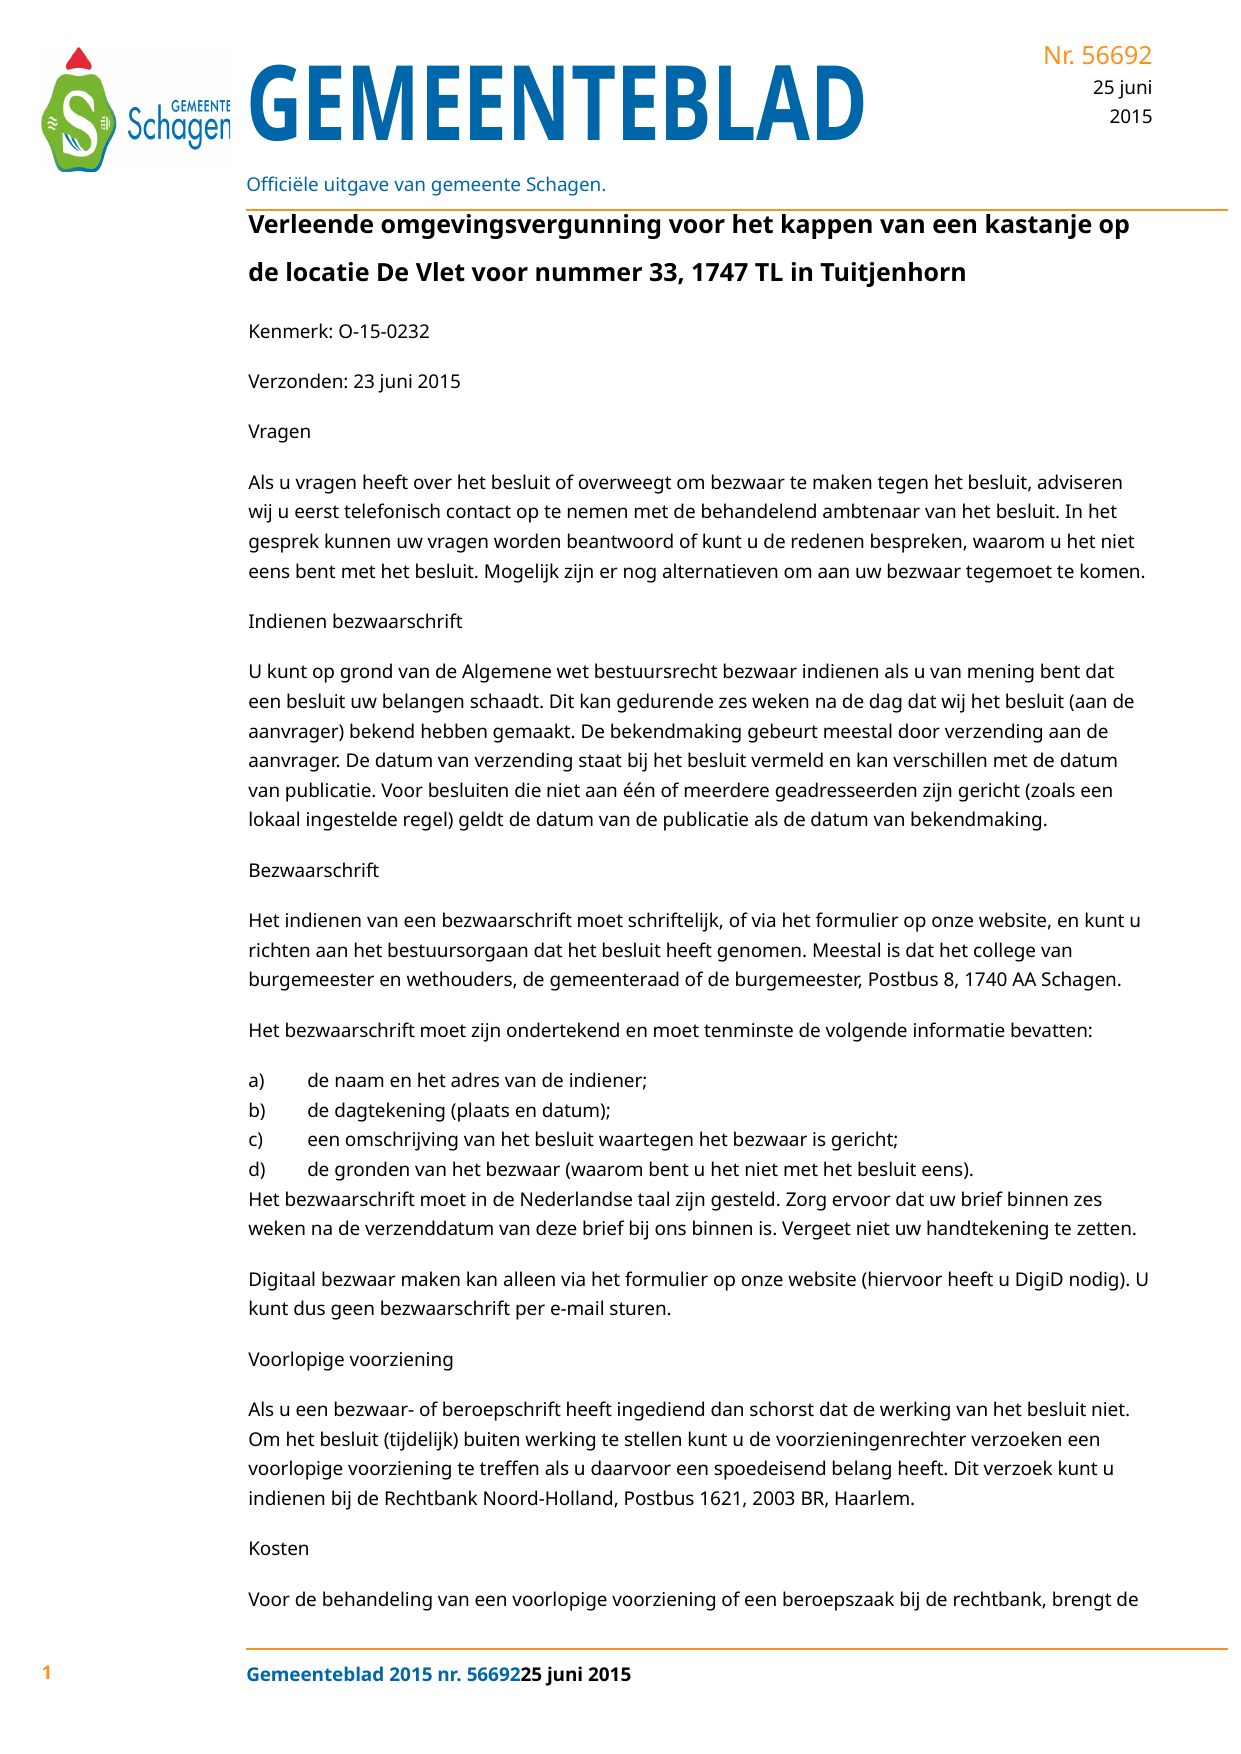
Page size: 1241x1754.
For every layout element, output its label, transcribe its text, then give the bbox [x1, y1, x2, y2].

text U kunt op grond van de Algemene wet bestuursrecht bezwaar indienen als u van mening bent dat een besluit uw belangen schaadt. Dit kan gedurende zes weken na de dag dat wij het besluit (aan de aanvrager) bekend hebben gemaakt. De bekendmaking gebeurt meestal door verzending aan de aanvrager. De datum van verzending staat bij het besluit vermeld en kan verschillen met de datum van publicatie. Voor besluiten die niet aan één of meerdere geadresseerden zijn gericht (zoals een lokaal ingestelde regel) geldt de datum van de publicatie als de datum van bekendmaking. [248, 659, 1152, 832]
text Vragen [248, 419, 1152, 444]
list de naam en het adres van de indiener; [248, 1067, 1152, 1093]
text Als u een bezwaar- of beroepschrift heeft ingediend dan schorst dat de werking van het besluit niet. Om het besluit (tijdelijk) buiten werking te stellen kunt u de voorzieningenrechter verzoeken een voorlopige voorziening te treffen als u daarvoor een spoedeisend belang heeft. Dit verzoek kunt u indienen bij de Rechtbank Noord-Holland, Postbus 1621, 2003 BR, Haarlem. [248, 1396, 1152, 1511]
text Digitaal bezwaar maken kan alleen via het formulier op onze website (hiervoor heeft u DigiD nodig). U kunt dus geen bezwaarschrift per e-mail sturen. [248, 1266, 1152, 1321]
text Voorlopige voorziening [248, 1346, 1152, 1372]
list een omschrijving van het besluit waartegen het bezwaar is gericht; [248, 1127, 1152, 1152]
picture [41, 47, 231, 172]
text Indienen bezwaarschrift [248, 608, 1152, 634]
text Verzonden: 23 juni 2015 [248, 368, 1152, 394]
text Het bezwaarschrift moet in de Nederlandse taal zijn gesteld. Zorg ervoor dat uw brief binnen zes weken na de verzenddatum van deze brief bij ons binnen is. Vergeet niet uw handtekening te zetten. [248, 1186, 1152, 1241]
text Het bezwaarschrift moet zijn ondertekend en moet tenminste de volgende informatie bevatten: [248, 1017, 1152, 1043]
text Verleende omgevingsvergunning voor het kappen van een kastanje op de locatie De Vlet voor nummer 33, 1747 TL in Tuitjenhorn [248, 211, 1152, 288]
text Kosten [248, 1535, 1152, 1561]
text Voor de behandeling van een voorlopige voorziening of een beroepszaak bij de rechtbank, brengt de [248, 1586, 1152, 1612]
text Kenmerk: O-15-0232 [248, 318, 1152, 344]
list de gronden van het bezwaar (waarom bent u het niet met het besluit eens). [248, 1156, 1152, 1182]
text Als u vragen heeft over het besluit of overweegt om bezwaar te maken tegen het besluit, adviseren wij u eerst telefonisch contact op te nemen met de behandelend ambtenaar van het besluit. In het gesprek kunnen uw vragen worden beantwoord of kunt u de redenen bespreken, waarom u het niet eens bent met het besluit. Mogelijk zijn er nog alternatieven om aan uw bezwaar tegemoet te komen. [248, 469, 1152, 584]
text Het indienen van een bezwaarschrift moet schriftelijk, of via het formulier op onze website, en kunt u richten aan het bestuursorgaan dat het besluit heeft genomen. Meestal is dat het college van burgemeester en wethouders, de gemeenteraad of de burgemeester, Postbus 8, 1740 AA Schagen. [248, 907, 1152, 992]
text Bezwaarschrift [248, 857, 1152, 883]
list de dagtekening (plaats en datum); [248, 1097, 1152, 1123]
